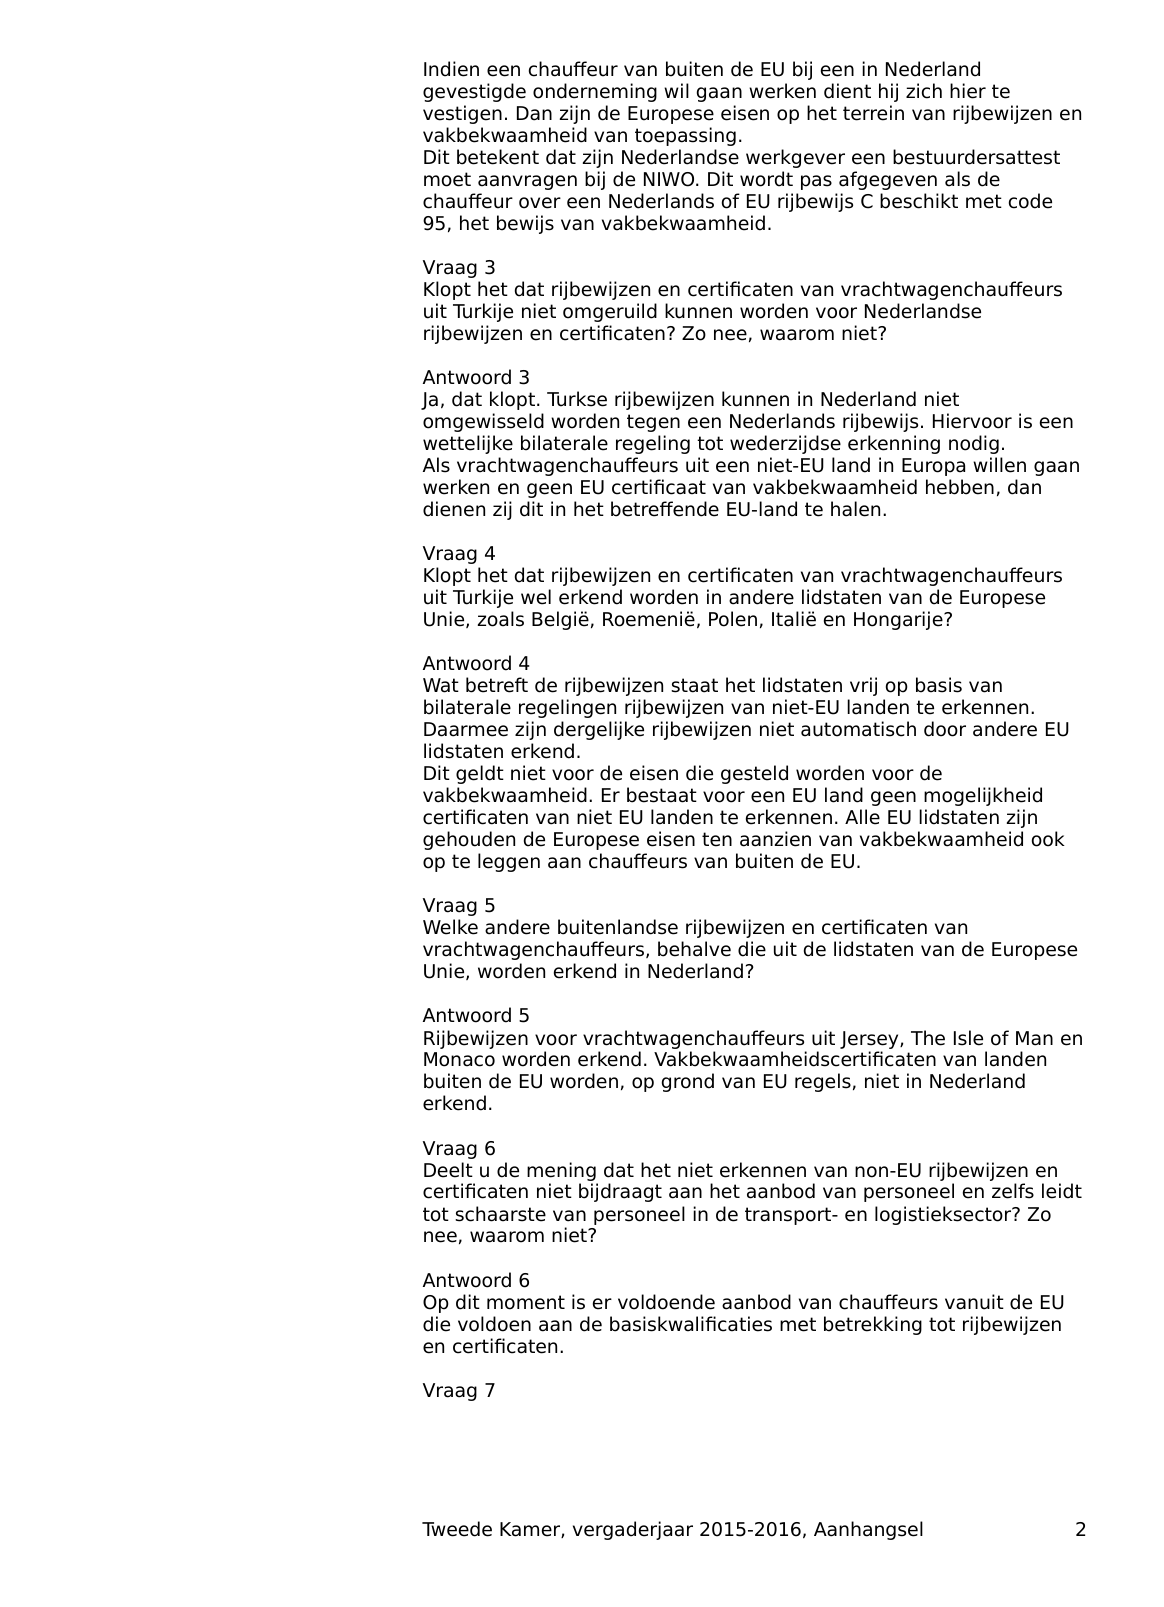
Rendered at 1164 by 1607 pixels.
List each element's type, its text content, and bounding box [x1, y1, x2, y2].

text Vraag 5 [422, 895, 1087, 917]
text Dit betekent dat zijn Nederlandse werkgever een bestuurdersattest moet aanvragen bij de NIWO. Dit wordt pas afgegeven als de chauffeur over een Nederlands of EU rijbewijs C beschikt met code 95, het bewijs van vakbekwaamheid. [422, 147, 1087, 235]
text Wat betreft de rijbewijzen staat het lidstaten vrij op basis van bilaterale regelingen rijbewijzen van niet-EU landen te erkennen. Daarmee zijn dergelijke rijbewijzen niet automatisch door andere EU lidstaten erkend. [422, 675, 1087, 763]
text Vraag 6 [422, 1137, 1087, 1159]
text Ja, dat klopt. Turkse rijbewijzen kunnen in Nederland niet omgewisseld worden tegen een Nederlands rijbewijs. Hiervoor is een wettelijke bilaterale regeling tot wederzijdse erkenning nodig. [422, 389, 1087, 455]
text Welke andere buitenlandse rijbewijzen en certificaten van vrachtwagenchauffeurs, behalve die uit de lidstaten van de Europese Unie, worden erkend in Nederland? [422, 917, 1087, 983]
text Antwoord 3 [422, 367, 1087, 389]
text Vraag 3 [422, 257, 1087, 279]
text Deelt u de mening dat het niet erkennen van non-EU rijbewijzen en certificaten niet bijdraagt aan het aanbod van personeel en zelfs leidt tot schaarste van personeel in de transport- en logistieksector? Zo nee, waarom niet? [422, 1159, 1087, 1247]
text Rijbewijzen voor vrachtwagenchauffeurs uit Jersey, The Isle of Man en Monaco worden erkend. Vakbekwaamheidscertificaten van landen buiten de EU worden, op grond van EU regels, niet in Nederland erkend. [422, 1027, 1087, 1115]
text Klopt het dat rijbewijzen en certificaten van vrachtwagenchauffeurs uit Turkije wel erkend worden in andere lidstaten van de Europese Unie, zoals België, Roemenië, Polen, Italië en Hongarije? [422, 565, 1087, 631]
text Antwoord 6 [422, 1269, 1087, 1292]
text Antwoord 5 [422, 1005, 1087, 1027]
text Vraag 7 [422, 1380, 1087, 1402]
text Op dit moment is er voldoende aanbod van chauffeurs vanuit de EU die voldoen aan de basiskwalificaties met betrekking tot rijbewijzen en certificaten. [422, 1292, 1087, 1357]
text Klopt het dat rijbewijzen en certificaten van vrachtwagenchauffeurs uit Turkije niet omgeruild kunnen worden voor Nederlandse rijbewijzen en certificaten? Zo nee, waarom niet? [422, 279, 1087, 345]
text Als vrachtwagenchauffeurs uit een niet-EU land in Europa willen gaan werken en geen EU certificaat van vakbekwaamheid hebben, dan dienen zij dit in het betreffende EU-land te halen. [422, 455, 1087, 521]
text Antwoord 4 [422, 653, 1087, 675]
text Indien een chauffeur van buiten de EU bij een in Nederland gevestigde onderneming wil gaan werken dient hij zich hier te vestigen. Dan zijn de Europese eisen op het terrein van rijbewijzen en vakbekwaamheid van toepassing. [422, 59, 1087, 147]
text Dit geldt niet voor de eisen die gesteld worden voor de vakbekwaamheid. Er bestaat voor een EU land geen mogelijkheid certificaten van niet EU landen te erkennen. Alle EU lidstaten zijn gehouden de Europese eisen ten aanzien van vakbekwaamheid ook op te leggen aan chauffeurs van buiten de EU. [422, 763, 1087, 873]
text Vraag 4 [422, 543, 1087, 565]
